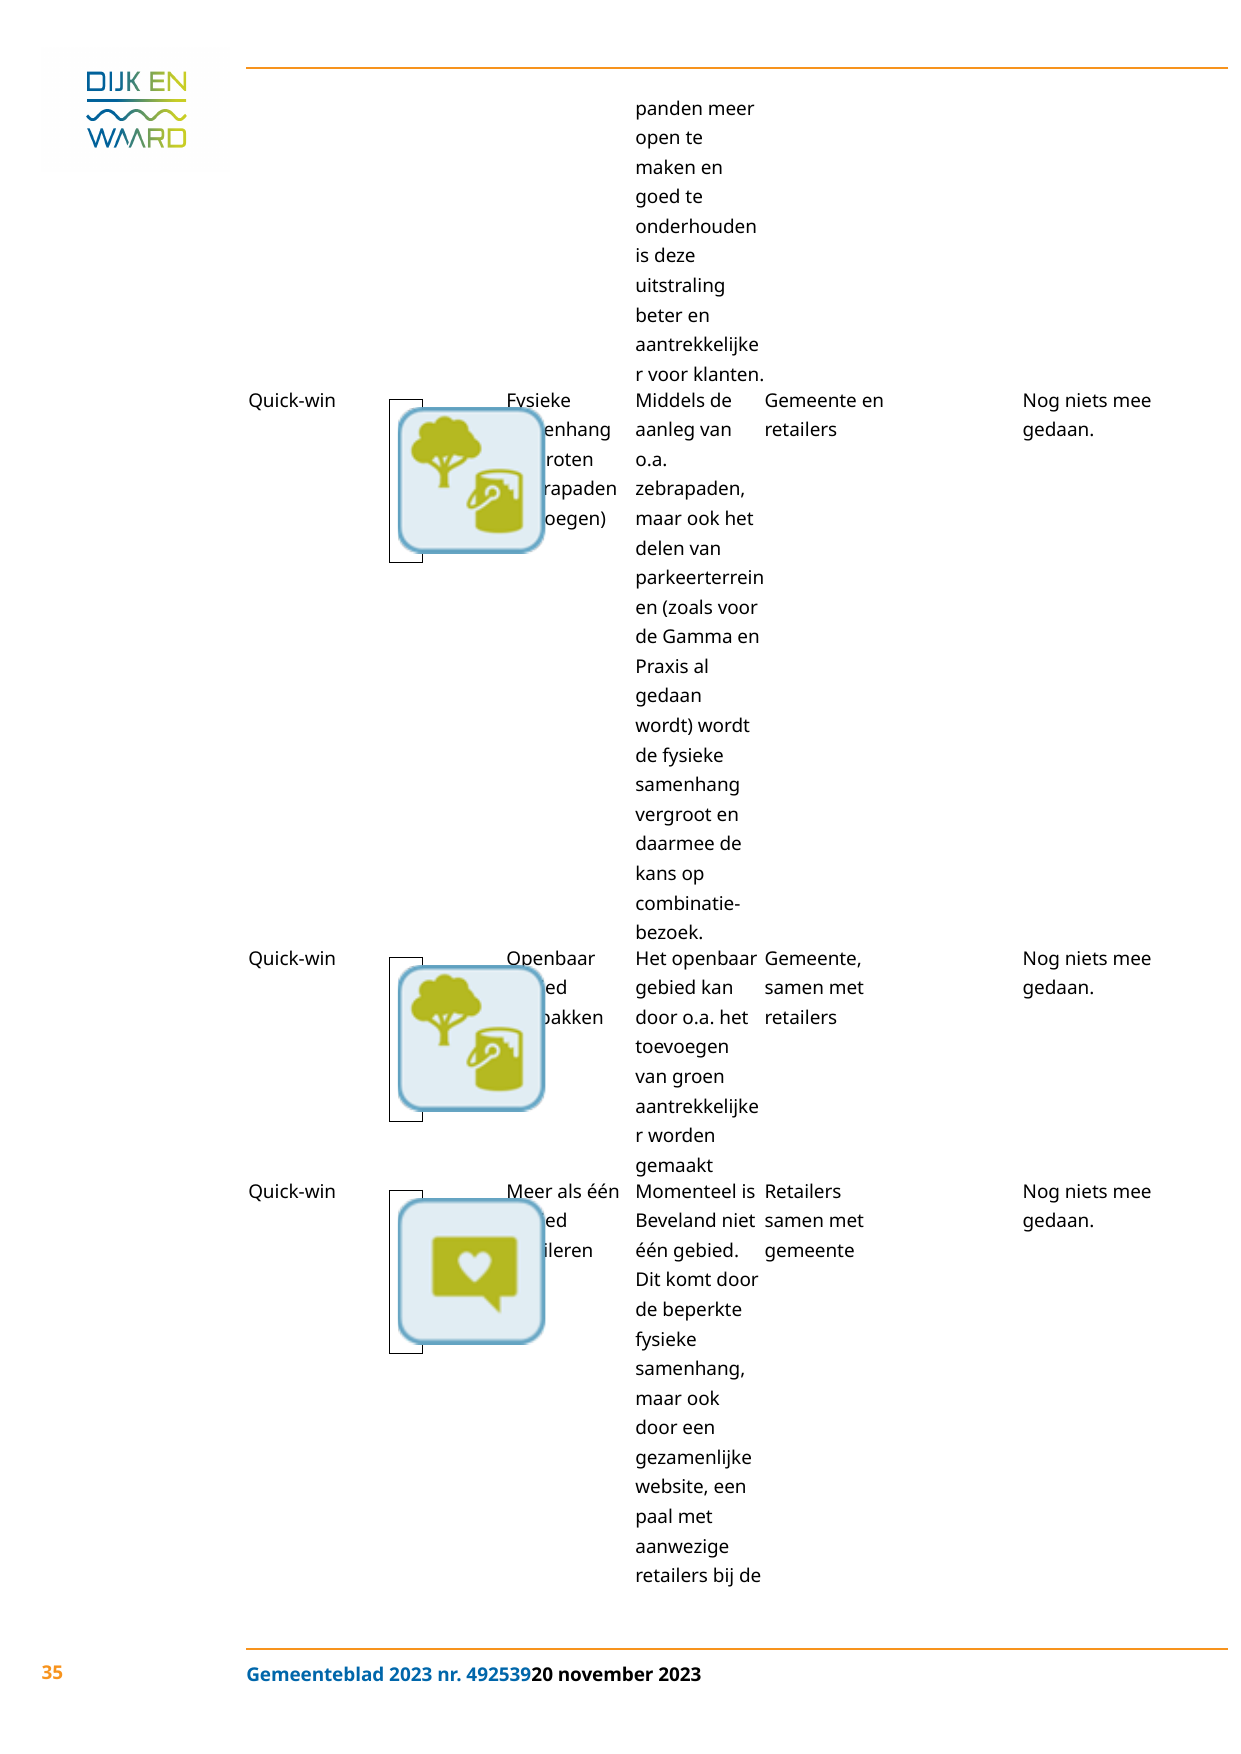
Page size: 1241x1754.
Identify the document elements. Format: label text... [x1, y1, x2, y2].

table_cell Gemeente en retailers [764, 387, 893, 945]
table_cell Openbaar gebied aanpakken [506, 945, 635, 1178]
table_cell [377, 387, 506, 553]
table_cell [894, 945, 1022, 1178]
table_cell Quick-win [248, 1178, 377, 1588]
table_cell [506, 554, 635, 945]
table_cell Fysieke samenhang vergroten (zebrapaden toevoegen) [506, 387, 635, 553]
table_cell Quick-win [248, 945, 377, 1178]
picture [41, 47, 231, 172]
table_cell Nog niets mee gedaan. [1023, 1178, 1152, 1588]
table_cell panden meer open te maken en goed te onderhouden is deze uitstraling beter en aantrekkelijker voor klanten. [635, 95, 764, 387]
table_cell [506, 95, 635, 387]
table_cell [390, 1191, 422, 1344]
picture [397, 407, 546, 554]
table_cell Middels de aanleg van o.a. zebrapaden, maar ook het delen van parkeerterreinen (zoals voor de Gamma en Praxis al gedaan wordt) wordt de fysieke samenhang vergroot en daarmee de kans op combinatie-bezoek. [635, 387, 764, 945]
table_cell [390, 1345, 422, 1353]
table_cell Nog niets mee gedaan. [1023, 387, 1152, 945]
table_cell Meer als één gebied profileren [506, 1178, 635, 1344]
table_cell [894, 387, 1022, 945]
table_cell Momenteel is Beveland niet één gebied. Dit komt door de beperkte fysieke samenhang, maar ook door een gezamenlijke website, een paal met aanwezige retailers bij de [635, 1178, 764, 1588]
table_cell [377, 95, 506, 387]
table_cell [894, 95, 1022, 387]
table_cell [390, 958, 422, 1121]
table_cell Quick-win [248, 387, 377, 945]
table_cell [390, 554, 422, 562]
table_cell [390, 400, 422, 553]
table_cell Retailers samen met gemeente [764, 1178, 893, 1588]
table_cell Nog niets mee gedaan. [1023, 945, 1152, 1178]
table_cell [248, 95, 377, 387]
table_cell Het openbaar gebied kan door o.a. het toevoegen van groen aantrekkelijker worden gemaakt [635, 945, 764, 1178]
table_cell [377, 945, 506, 1178]
picture [397, 1198, 546, 1345]
table_cell [377, 554, 506, 945]
table_cell [377, 1178, 506, 1344]
picture [397, 965, 546, 1112]
table_cell [377, 1345, 506, 1588]
table_cell [1023, 95, 1152, 387]
table_cell [894, 1178, 1022, 1588]
table_cell Gemeente, samen met retailers [764, 945, 893, 1178]
table_cell [506, 1345, 635, 1588]
table_cell [764, 95, 893, 387]
